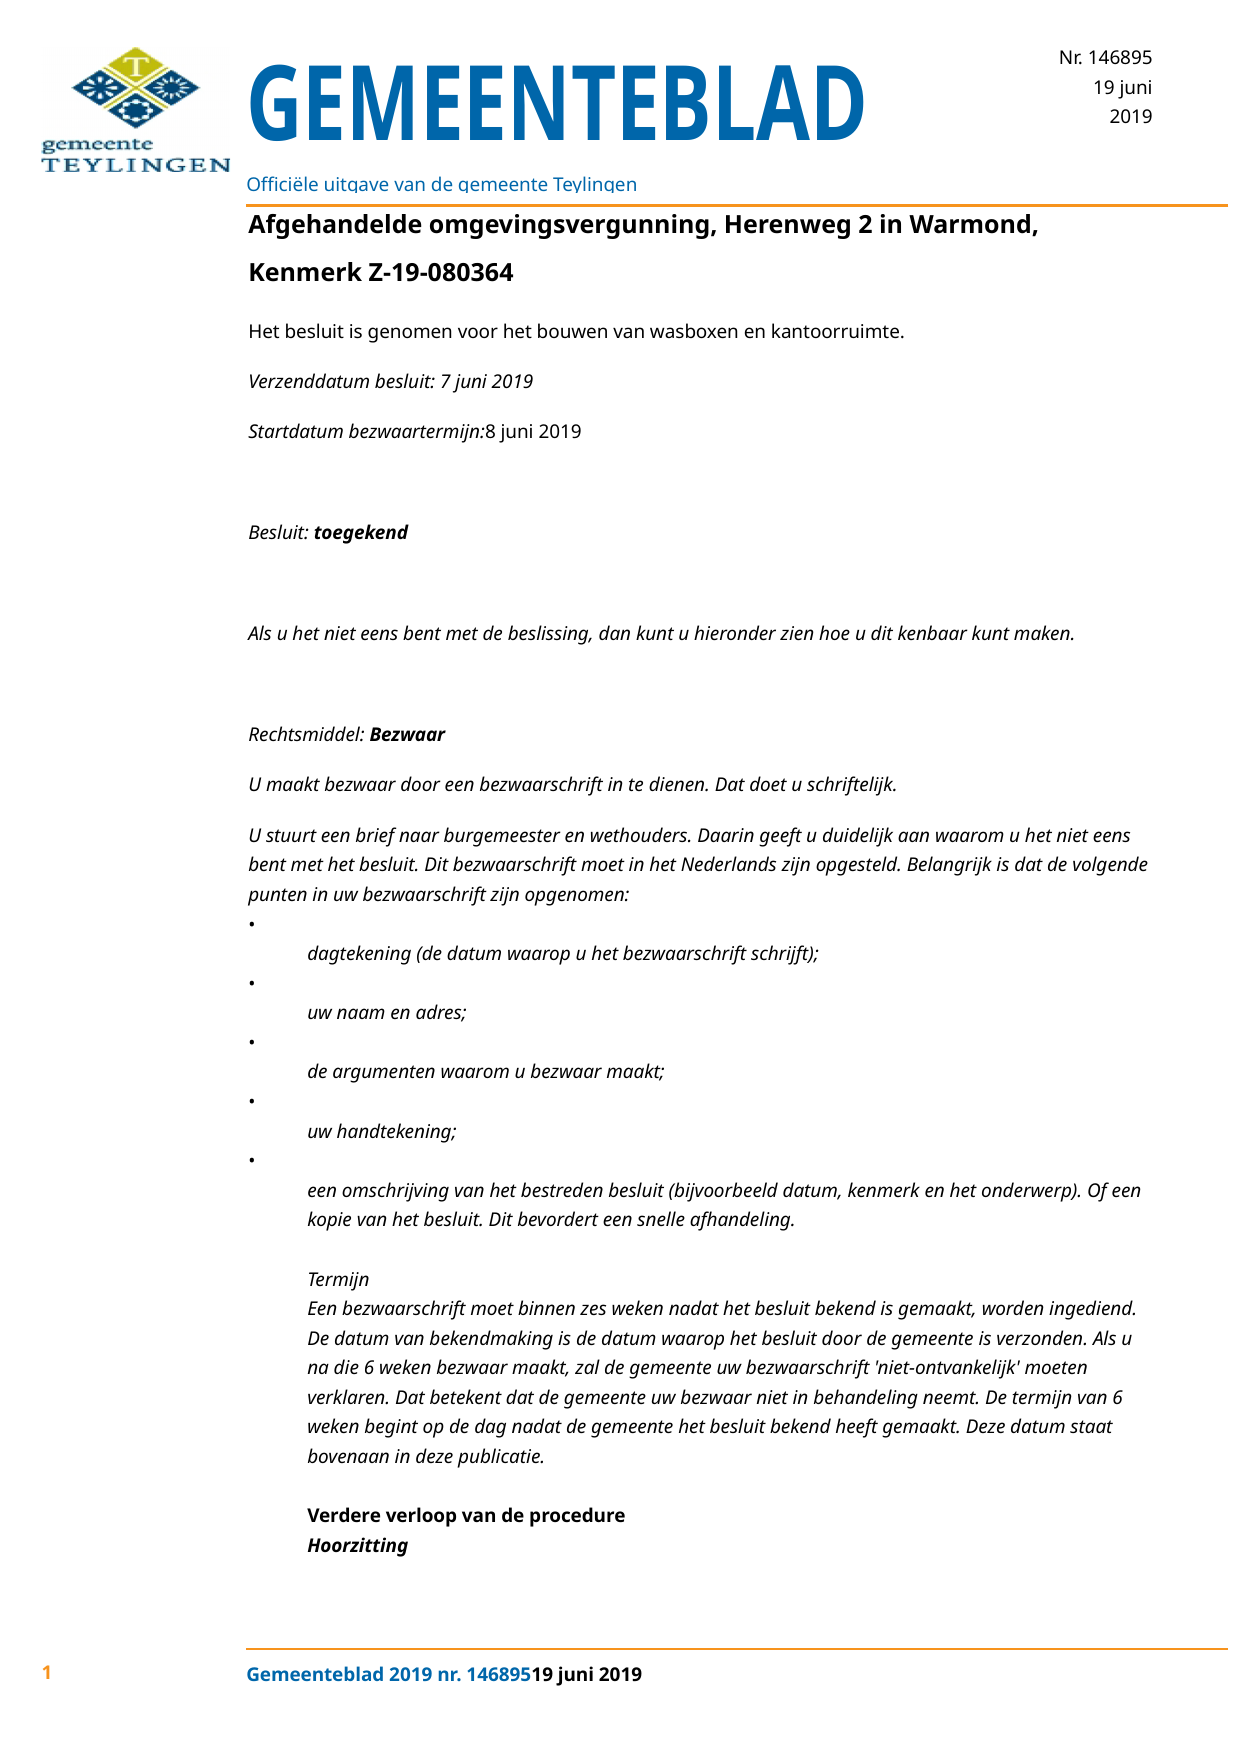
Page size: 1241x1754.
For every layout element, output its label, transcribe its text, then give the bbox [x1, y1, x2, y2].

list uw naam en adres; [248, 999, 1152, 1025]
text Startdatum bezwaartermijn:8 juni 2019 [248, 419, 1152, 444]
list Hoorzitting [248, 1532, 1152, 1558]
text Als u het niet eens bent met de beslissing, dan kunt u hieronder zien hoe u dit kenbaar kunt maken. [248, 620, 1152, 646]
text Verzenddatum besluit: 7 juni 2019 [248, 368, 1152, 394]
list uw handtekening; [248, 1118, 1152, 1144]
text Afgehandelde omgevingsvergunning, Herenweg 2 in Warmond, Kenmerk Z-19-080364 [248, 207, 1152, 288]
text U stuurt een brief naar burgemeester en wethouders. Daarin geeft u duidelijk aan waarom u het niet eens bent met het besluit. Dit bezwaarschrift moet in het Nederlands zijn opgesteld. Belangrijk is dat de volgende punten in uw bezwaarschrift zijn opgenomen: [248, 822, 1152, 907]
text Besluit: toegekend [248, 519, 1152, 545]
list dagtekening (de datum waarop u het bezwaarschrift schrijft); [248, 940, 1152, 966]
list Termijn [248, 1266, 1152, 1292]
list een omschrijving van het bestreden besluit (bijvoorbeeld datum, kenmerk en het onderwerp). Of een kopie van het besluit. Dit bevordert een snelle afhandeling. [248, 1177, 1152, 1232]
list Verdere verloop van de procedure [248, 1502, 1152, 1528]
text U maakt bezwaar door een bezwaarschrift in te dienen. Dat doet u schriftelijk. [248, 772, 1152, 797]
picture [41, 47, 231, 172]
list Een bezwaarschrift moet binnen zes weken nadat het besluit bekend is gemaakt, worden ingediend. De datum van bekendmaking is de datum waarop het besluit door de gemeente is verzonden. Als u na die 6 weken bezwaar maakt, zal de gemeente uw bezwaarschrift 'niet-ontvankelijk' moeten verklaren. Dat betekent dat de gemeente uw bezwaar niet in behandeling neemt. De termijn van 6 weken begint op de dag nadat de gemeente het besluit bekend heeft gemaakt. Deze datum staat bovenaan in deze publicatie. [248, 1295, 1152, 1469]
text Het besluit is genomen voor het bouwen van wasboxen en kantoorruimte. [248, 318, 1152, 344]
text Rechtsmiddel: Bezwaar [248, 721, 1152, 747]
list de argumenten waarom u bezwaar maakt; [248, 1059, 1152, 1084]
